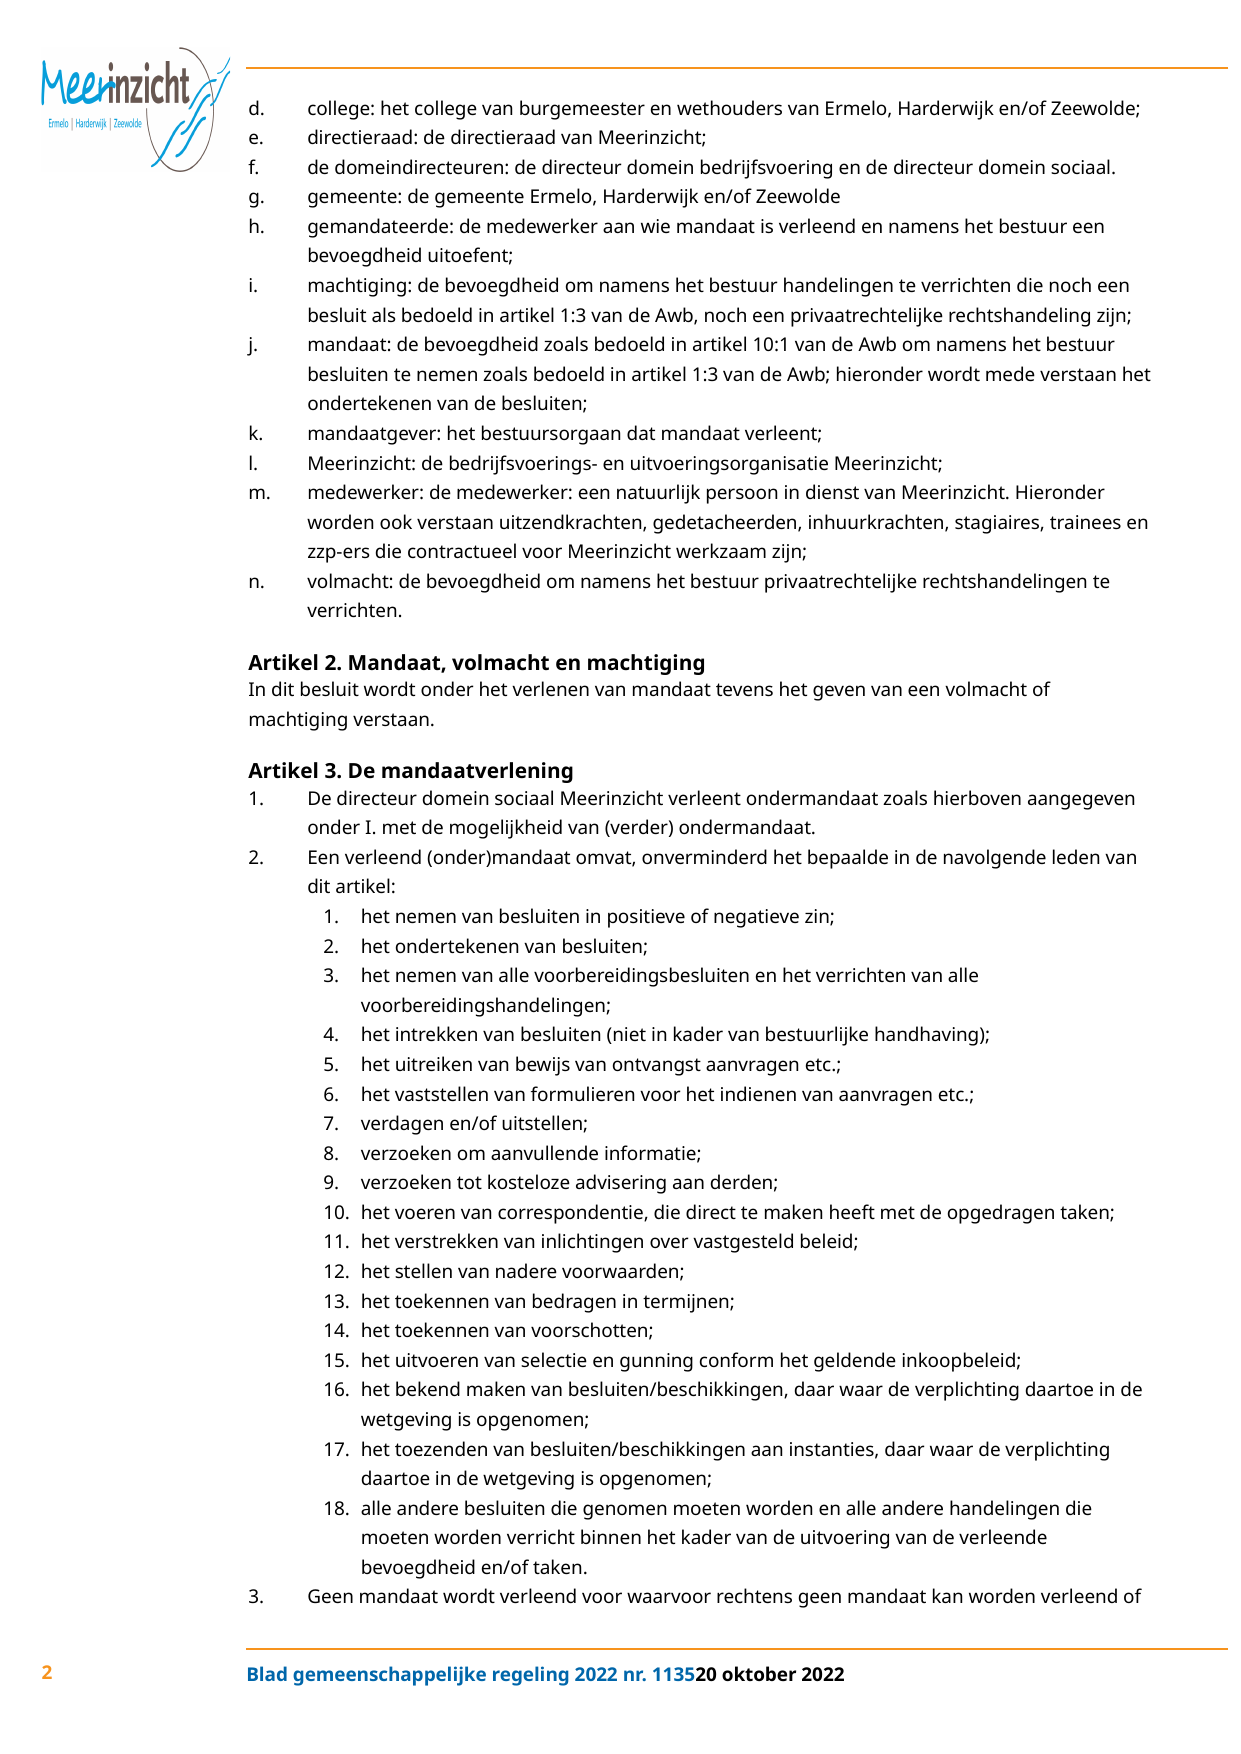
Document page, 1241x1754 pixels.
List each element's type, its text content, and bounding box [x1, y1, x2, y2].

list het bekend maken van besluiten/beschikkingen, daar waar de verplichting daartoe in de wetgeving is opgenomen; [323, 1377, 1152, 1432]
list gemandateerde: de medewerker aan wie mandaat is verleend en namens het bestuur een bevoegdheid uitoefent; [248, 213, 1152, 268]
list het intrekken van besluiten (niet in kader van bestuurlijke handhaving); [323, 1022, 1152, 1047]
list Een verleend (onder)mandaat omvat, onverminderd het bepaalde in de navolgende leden van dit artikel: [248, 844, 1152, 899]
picture [41, 47, 231, 172]
list het ondertekenen van besluiten; [323, 933, 1152, 959]
list het toezenden van besluiten/beschikkingen aan instanties, daar waar de verplichting daartoe in de wetgeving is opgenomen; [323, 1436, 1152, 1491]
list mandaatgever: het bestuursorgaan dat mandaat verleent; [248, 420, 1152, 446]
list alle andere besluiten die genomen moeten worden en alle andere handelingen die moeten worden verricht binnen het kader van de uitvoering van de verleende bevoegdheid en/of taken. [323, 1495, 1152, 1580]
list het uitreiken van bewijs van ontvangst aanvragen etc.; [323, 1051, 1152, 1077]
list het toekennen van voorschotten; [323, 1317, 1152, 1343]
list verzoeken tot kosteloze advisering aan derden; [323, 1169, 1152, 1195]
list verzoeken om aanvullende informatie; [323, 1140, 1152, 1166]
text Artikel 2. Mandaat, volmacht en machtiging [248, 648, 1152, 677]
list gemeente: de gemeente Ermelo, Harderwijk en/of Zeewolde [248, 183, 1152, 209]
list directieraad: de directieraad van Meerinzicht; [248, 124, 1152, 150]
list het uitvoeren van selectie en gunning conform het geldende inkoopbeleid; [323, 1347, 1152, 1373]
list medewerker: de medewerker: een natuurlijk persoon in dienst van Meerinzicht. Hieronder worden ook verstaan uitzendkrachten, gedetacheerden, inhuurkrachten, stagiaires, trainees en zzp-ers die contractueel voor Meerinzicht werkzaam zijn; [248, 479, 1152, 564]
list mandaat: de bevoegdheid zoals bedoeld in artikel 10:1 van de Awb om namens het bestuur besluiten te nemen zoals bedoeld in artikel 1:3 van de Awb; hieronder wordt mede verstaan het ondertekenen van de besluiten; [248, 331, 1152, 416]
list het nemen van besluiten in positieve of negatieve zin; [323, 903, 1152, 929]
list het voeren van correspondentie, die direct te maken heeft met de opgedragen taken; [323, 1199, 1152, 1225]
list machtiging: de bevoegdheid om namens het bestuur handelingen te verrichten die noch een besluit als bedoeld in artikel 1:3 van de Awb, noch een privaatrechtelijke rechtshandeling zijn; [248, 272, 1152, 328]
list de domeindirecteuren: de directeur domein bedrijfsvoering en de directeur domein sociaal. [248, 154, 1152, 180]
list het nemen van alle voorbereidingsbesluiten en het verrichten van alle voorbereidingshandelingen; [323, 962, 1152, 1018]
list het toekennen van bedragen in termijnen; [323, 1288, 1152, 1314]
list college: het college van burgemeester en wethouders van Ermelo, Harderwijk en/of Zeewolde; [248, 95, 1152, 121]
list het vaststellen van formulieren voor het indienen van aanvragen etc.; [323, 1081, 1152, 1107]
list volmacht: de bevoegdheid om namens het bestuur privaatrechtelijke rechtshandelingen te verrichten. [248, 568, 1152, 623]
list Meerinzicht: de bedrijfsvoerings- en uitvoeringsorganisatie Meerinzicht; [248, 450, 1152, 476]
text Artikel 3. De mandaatverlening [248, 757, 1152, 785]
text In dit besluit wordt onder het verlenen van mandaat tevens het geven van een volmacht of machtiging verstaan. [248, 677, 1152, 732]
list het stellen van nadere voorwaarden; [323, 1258, 1152, 1284]
list verdagen en/of uitstellen; [323, 1110, 1152, 1136]
list het verstrekken van inlichtingen over vastgesteld beleid; [323, 1229, 1152, 1254]
list Geen mandaat wordt verleend voor waarvoor rechtens geen mandaat kan worden verleend of [248, 1584, 1152, 1609]
list De directeur domein sociaal Meerinzicht verleent ondermandaat zoals hierboven aangegeven onder I. met de mogelijkheid van (verder) ondermandaat. [248, 785, 1152, 840]
